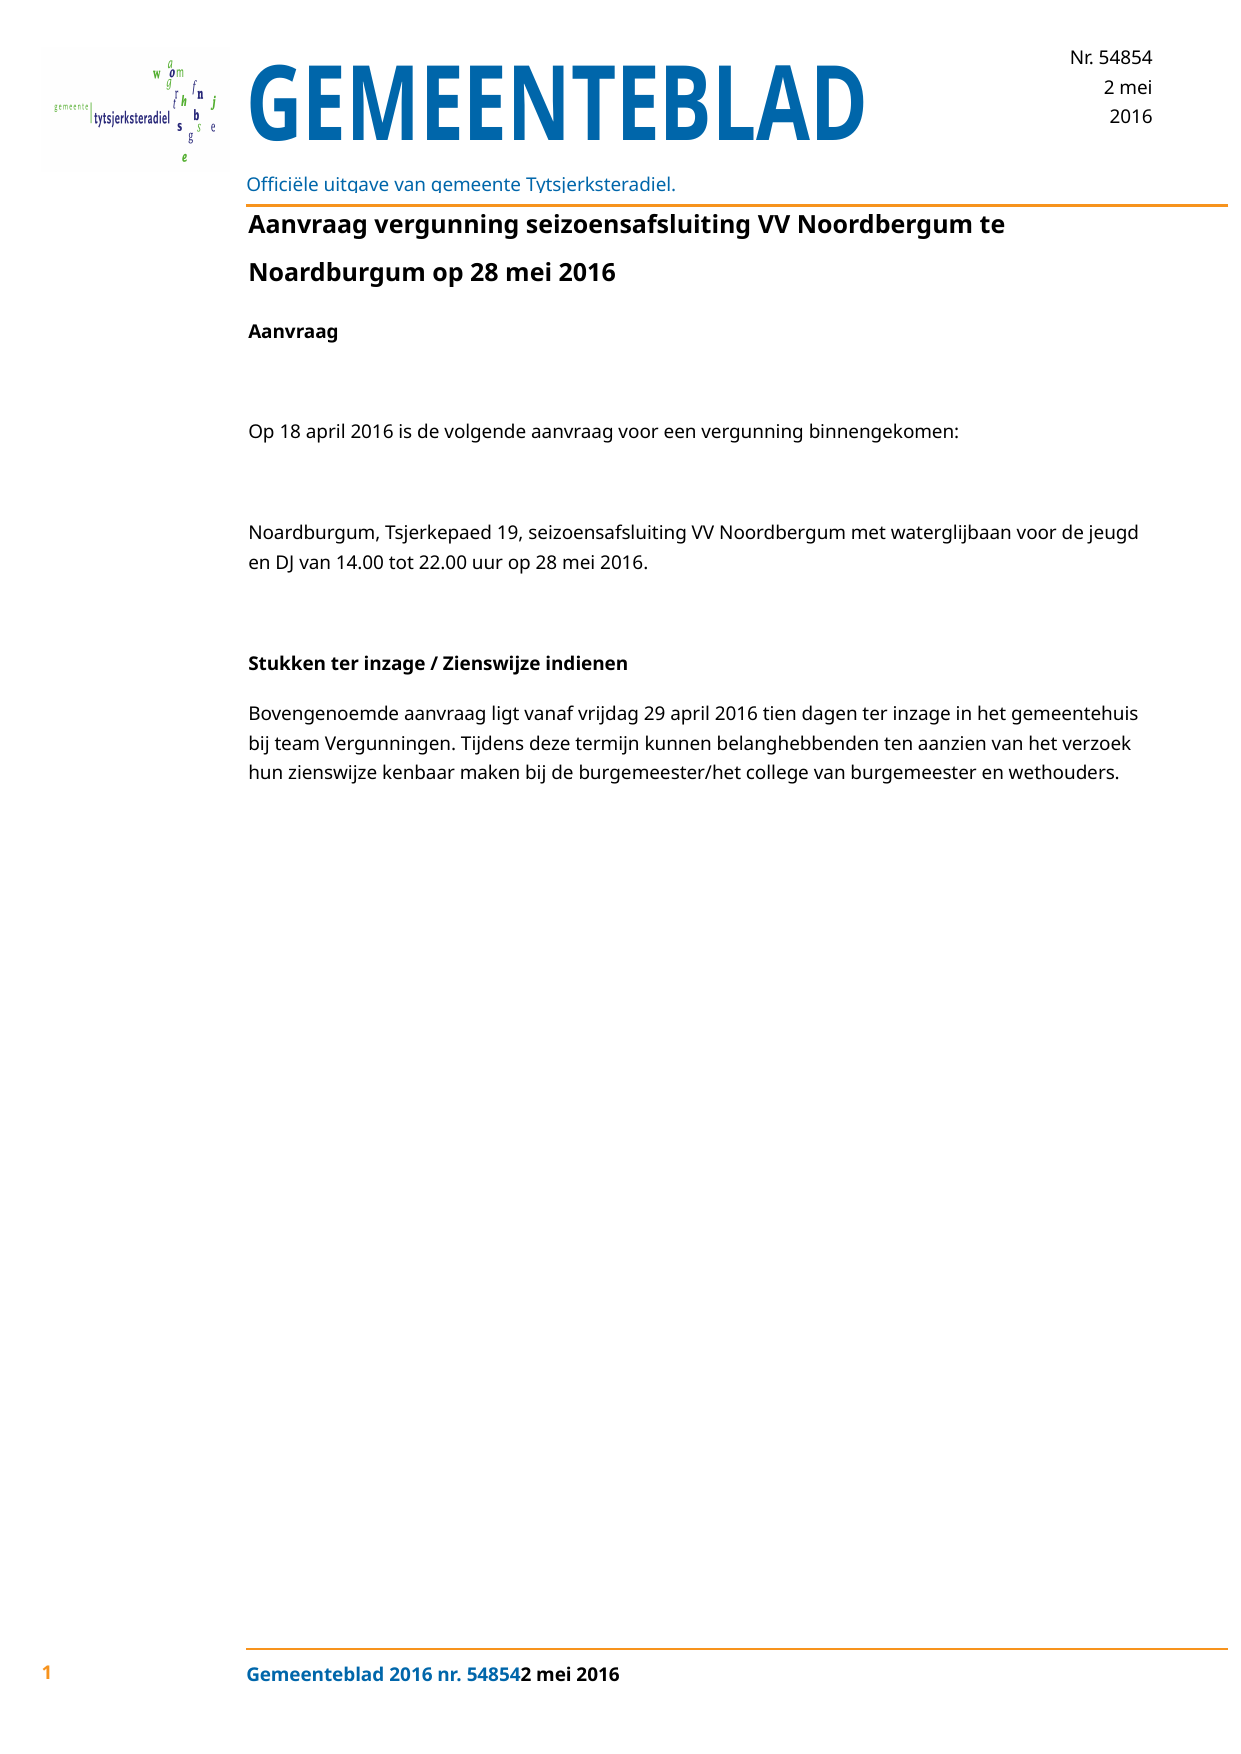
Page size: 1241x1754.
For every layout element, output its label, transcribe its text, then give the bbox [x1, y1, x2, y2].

text Bovengenoemde aanvraag ligt vanaf vrijdag 29 april 2016 tien dagen ter inzage in het gemeentehuis bij team Vergunningen. Tijdens deze termijn kunnen belanghebbenden ten aanzien van het verzoek hun zienswijze kenbaar maken bij de burge­meester/het college van burgemeester en wethouders. [248, 700, 1152, 785]
text Aanvraag vergunning seizoensafsluiting VV Noordbergum te Noardburgum op 28 mei 2016 [248, 207, 1152, 288]
text Noardburgum, Tsjerkepaed 19, seizoensafsluiting VV Noordbergum met waterglijbaan voor de jeugd en DJ van 14.00 tot 22.00 uur op 28 mei 2016. [248, 519, 1152, 575]
text Stukken ter inzage / Zienswijze indienen [248, 650, 1152, 676]
text Op 18 april 2016 is de volgende aanvraag voor een vergunning binnengekomen: [248, 419, 1152, 444]
text Aanvraag [248, 318, 1152, 344]
picture [41, 47, 231, 172]
